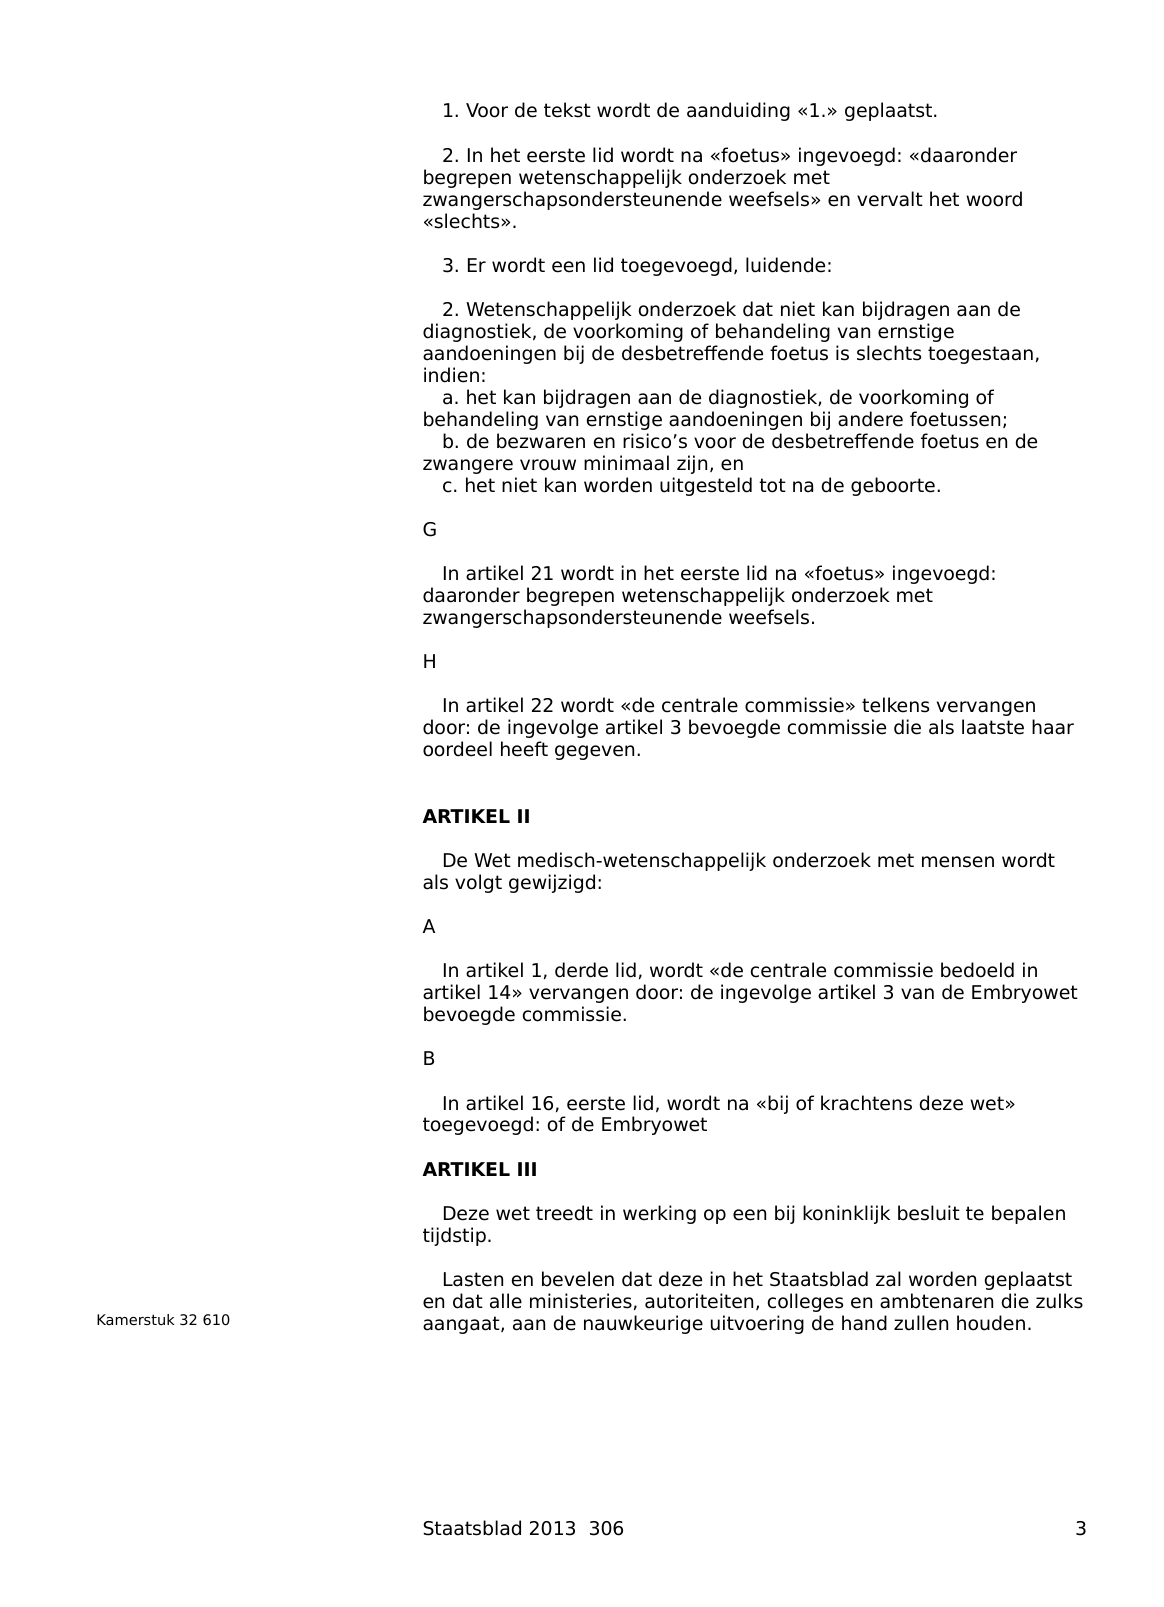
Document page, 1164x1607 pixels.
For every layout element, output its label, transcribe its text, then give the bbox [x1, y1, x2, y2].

text A [422, 916, 1087, 938]
text c. het niet kan worden uitgesteld tot na de geboorte. [422, 475, 1087, 497]
text In artikel 21 wordt in het eerste lid na «foetus» ingevoegd: daaronder begrepen wetenschappelijk onderzoek met zwangerschapsondersteunende weefsels. [422, 563, 1087, 629]
text Kamerstuk 32 610 [77, 1312, 396, 1329]
text a. het kan bijdragen aan de diagnostiek, de voorkoming of behandeling van ernstige aandoeningen bij andere foetussen; [422, 387, 1087, 431]
text H [422, 651, 1087, 673]
text In artikel 1, derde lid, wordt «de centrale commissie bedoeld in artikel 14» vervangen door: de ingevolge artikel 3 van de Embryowet bevoegde commissie. [422, 960, 1087, 1026]
text b. de bezwaren en risico’s voor de desbetreffende foetus en de zwangere vrouw minimaal zijn, en [422, 431, 1087, 475]
subtitle ARTIKEL III [422, 1158, 1087, 1181]
text 3. Er wordt een lid toegevoegd, luidende: [422, 255, 1087, 277]
text 2. Wetenschappelijk onderzoek dat niet kan bijdragen aan de diagnostiek, de voorkoming of behandeling van ernstige aandoeningen bij de desbetreffende foetus is slechts toegestaan, indien: [422, 299, 1087, 387]
text In artikel 22 wordt «de centrale commissie» telkens vervangen door: de ingevolge artikel 3 bevoegde commissie die als laatste haar oordeel heeft gegeven. [422, 695, 1087, 761]
text Deze wet treedt in werking op een bij koninklijk besluit te bepalen tijdstip. [422, 1203, 1087, 1247]
text De Wet medisch-wetenschappelijk onderzoek met mensen wordt als volgt gewijzigd: [422, 850, 1087, 894]
text G [422, 519, 1087, 541]
text B [422, 1048, 1087, 1070]
subtitle ARTIKEL II [422, 806, 1087, 828]
text Lasten en bevelen dat deze in het Staatsblad zal worden geplaatst en dat alle ministeries, autoriteiten, colleges en ambtenaren die zulks aangaat, aan de nauwkeurige uitvoering de hand zullen houden. [422, 1269, 1087, 1335]
text 1. Voor de tekst wordt de aanduiding «1.» geplaatst. [422, 100, 1087, 122]
text 2. In het eerste lid wordt na «foetus» ingevoegd: «daaronder begrepen wetenschappelijk onderzoek met zwangerschapsondersteunende weefsels» en vervalt het woord «slechts». [422, 144, 1087, 232]
text In artikel 16, eerste lid, wordt na «bij of krachtens deze wet» toegevoegd: of de Embryowet [422, 1092, 1087, 1136]
